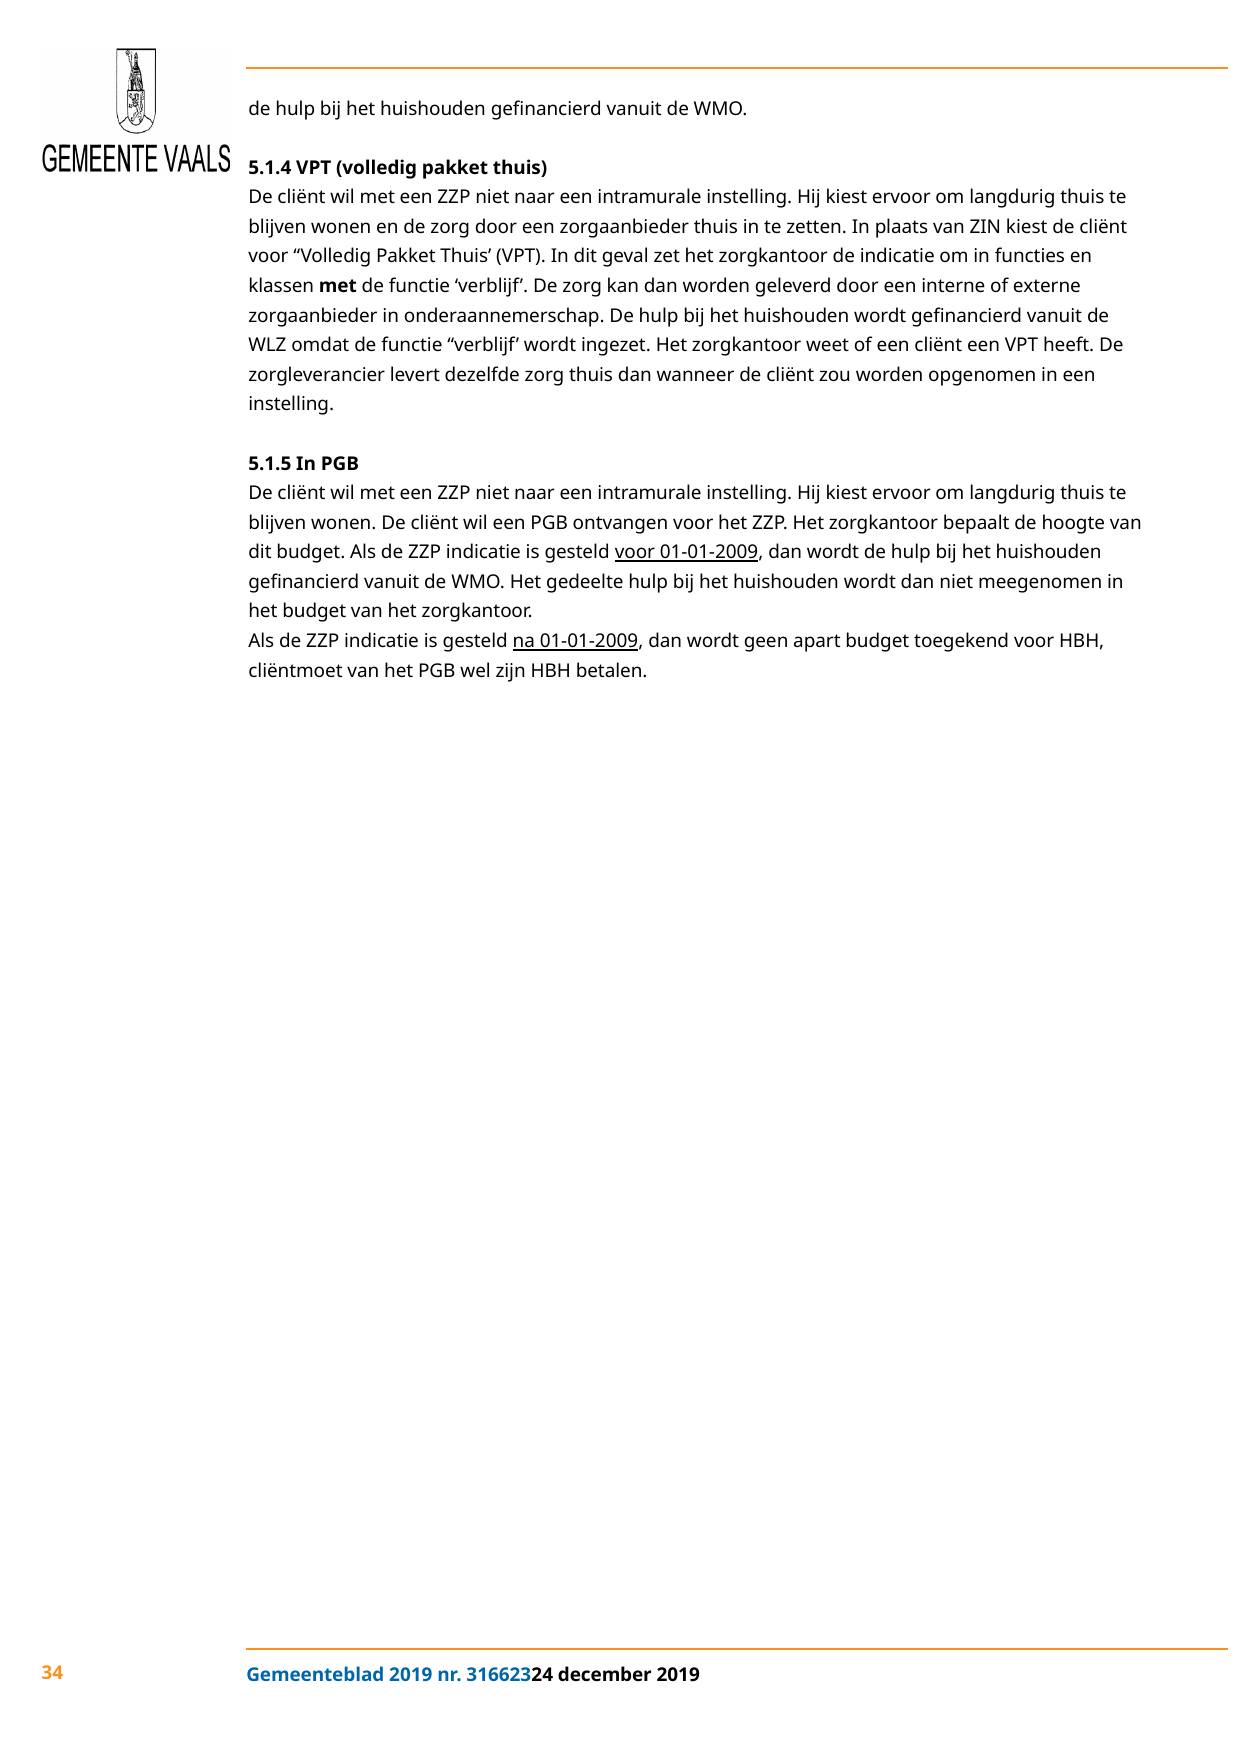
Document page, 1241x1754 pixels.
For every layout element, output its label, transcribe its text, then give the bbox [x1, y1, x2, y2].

text 5.1.4 VPT (volledig pakket thuis) [248, 154, 1152, 180]
picture [41, 47, 231, 172]
text de hulp bij het huishouden gefinancierd vanuit de WMO. [248, 95, 1152, 121]
text 5.1.5 In PGB [248, 450, 1152, 476]
text De cliënt wil met een ZZP niet naar een intramurale instelling. Hij kiest ervoor om langdurig thuis te blijven wonen. De cliënt wil een PGB ontvangen voor het ZZP. Het zorgkantoor bepaalt de hoogte van dit budget. Als de ZZP indicatie is gesteld voor 01-01-2009, dan wordt de hulp bij het huishouden gefinancierd vanuit de WMO. Het gedeelte hulp bij het huishouden wordt dan niet meegenomen in het budget van het zorgkantoor. [248, 479, 1152, 623]
text Als de ZZP indicatie is gesteld na 01-01-2009, dan wordt geen apart budget toegekend voor HBH, cliëntmoet van het PGB wel zijn HBH betalen. [248, 627, 1152, 683]
text De cliënt wil met een ZZP niet naar een intramurale instelling. Hij kiest ervoor om langdurig thuis te blijven wonen en de zorg door een zorgaanbieder thuis in te zetten. In plaats van ZIN kiest de cliënt voor “Volledig Pakket Thuis’ (VPT). In dit geval zet het zorgkantoor de indicatie om in functies en klassen met de functie ‘verblijf’. De zorg kan dan worden geleverd door een interne of externe zorgaanbieder in onderaannemerschap. De hulp bij het huishouden wordt gefinancierd vanuit de WLZ omdat de functie “verblijf’ wordt ingezet. Het zorgkantoor weet of een cliënt een VPT heeft. De zorgleverancier levert dezelfde zorg thuis dan wanneer de cliënt zou worden opgenomen in een instelling. [248, 183, 1152, 416]
